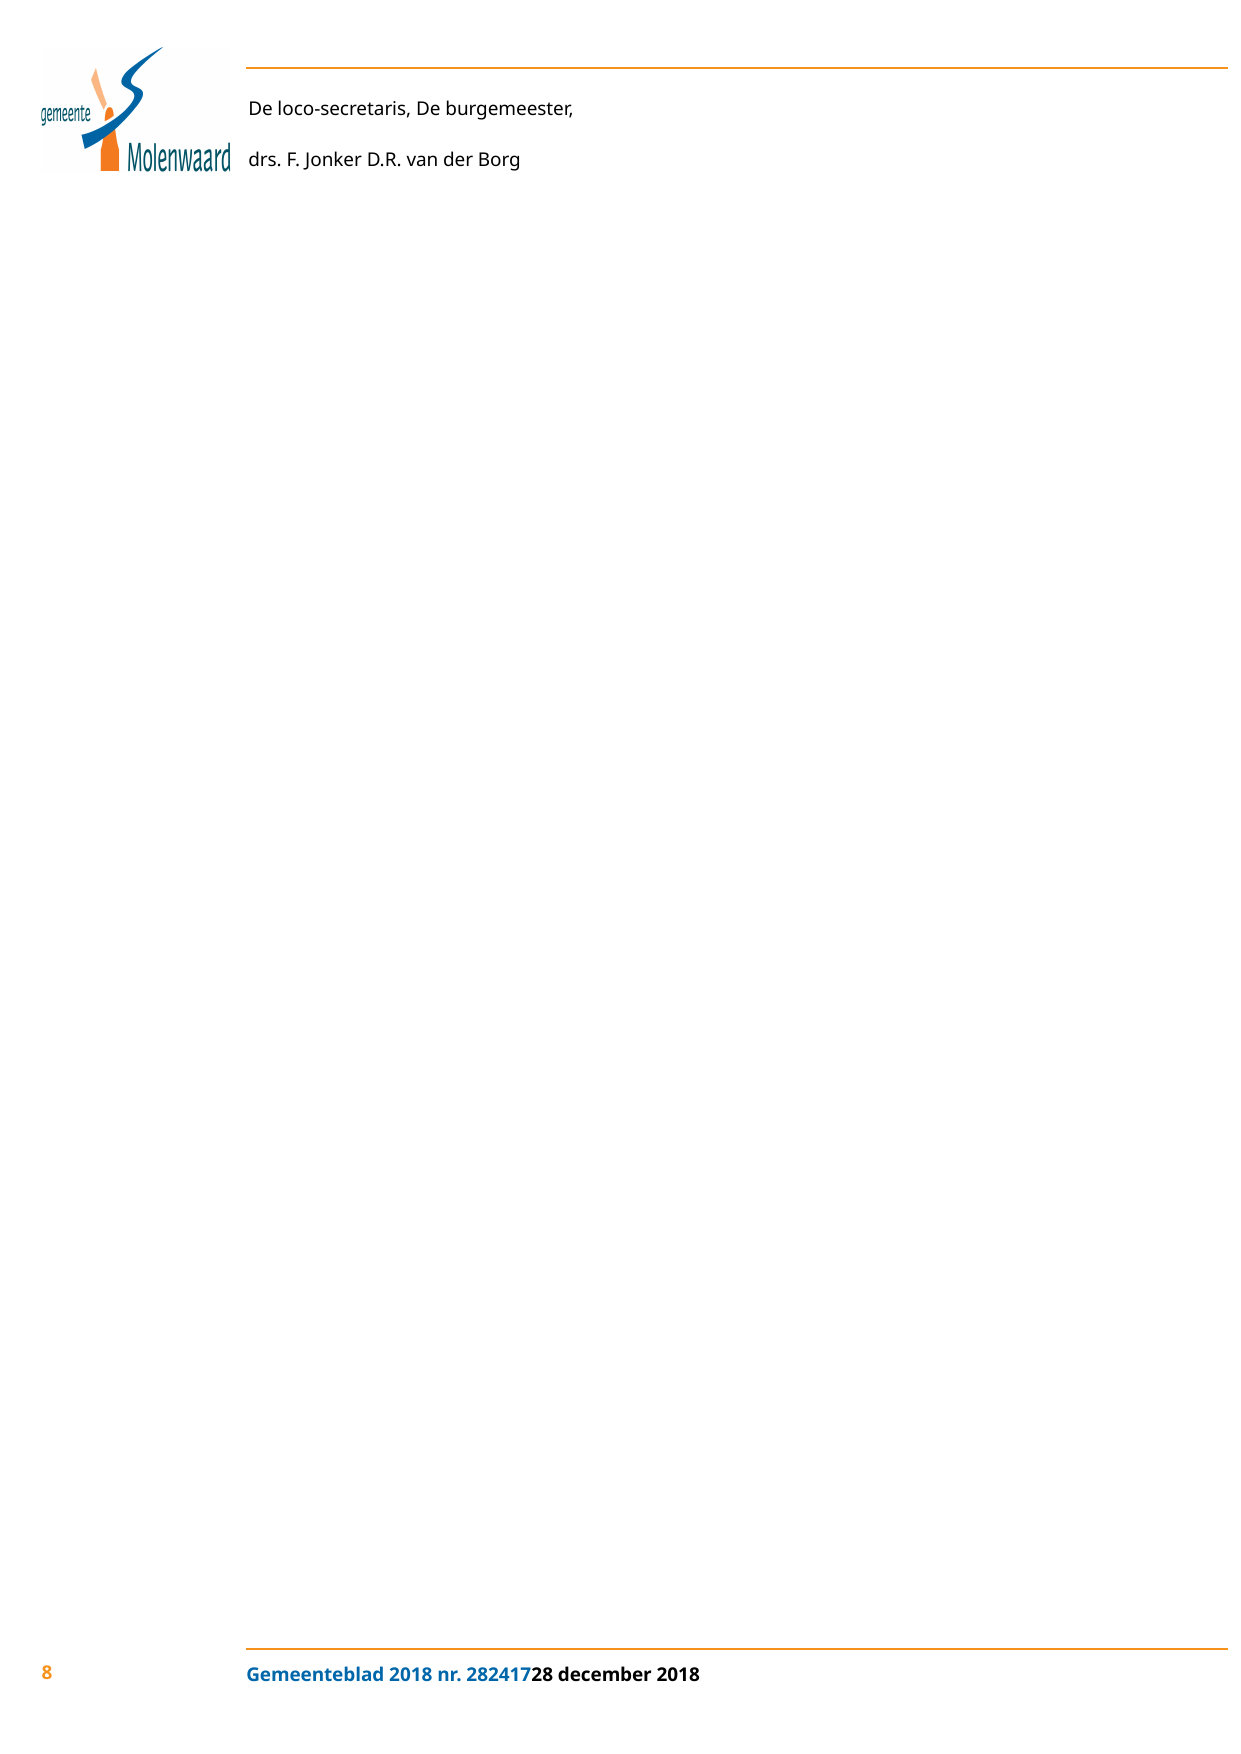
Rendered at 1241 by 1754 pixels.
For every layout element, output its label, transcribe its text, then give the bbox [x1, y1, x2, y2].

text De loco-secretaris, De burgemeester, [248, 95, 1152, 121]
text drs. F. Jonker D.R. van der Borg [248, 146, 1152, 172]
picture [41, 47, 231, 172]
